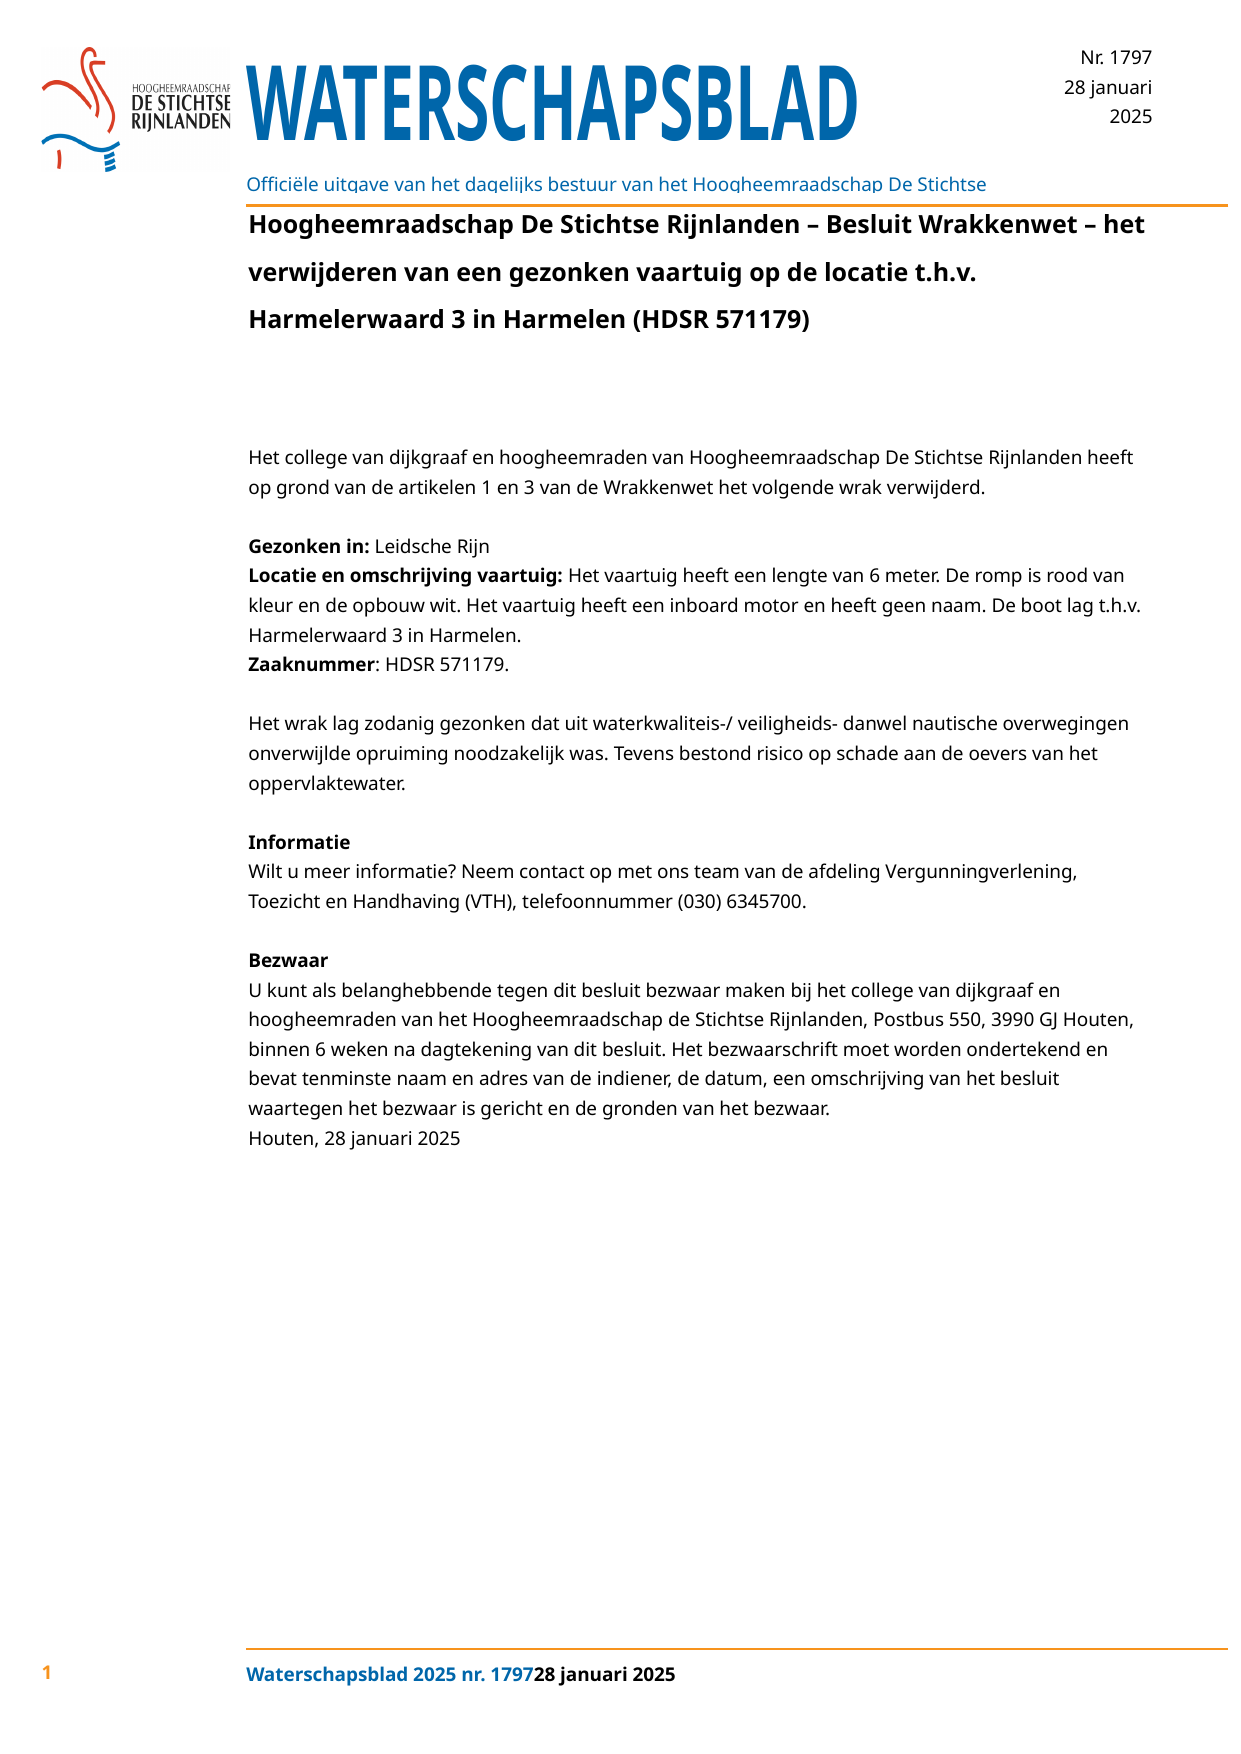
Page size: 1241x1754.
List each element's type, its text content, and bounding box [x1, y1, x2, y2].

text Gezonken in: Leidsche Rijn [248, 533, 1152, 559]
picture [41, 47, 231, 172]
text Hoogheemraadschap De Stichtse Rijnlanden – Besluit Wrakkenwet – het verwijderen van een gezonken vaartuig op de locatie t.h.v. Harmelerwaard 3 in Harmelen (HDSR 571179) [248, 207, 1152, 336]
text Locatie en omschrijving vaartuig: Het vaartuig heeft een lengte van 6 meter. De romp is rood van kleur en de opbouw wit. Het vaartuig heeft een inboard motor en heeft geen naam. De boot lag t.h.v. Harmelerwaard 3 in Harmelen. [248, 563, 1152, 648]
text Informatie [248, 829, 1152, 855]
text Het wrak lag zodanig gezonken dat uit waterkwaliteis-/ veiligheids- danwel nautische overwegingen onverwijlde opruiming noodzakelijk was. Tevens bestond risico op schade aan de oevers van het oppervlaktewater. [248, 711, 1152, 796]
text U kunt als belanghebbende tegen dit besluit bezwaar maken bij het college van dijkgraaf en hoogheemraden van het Hoogheemraadschap de Stichtse Rijnlanden, Postbus 550, 3990 GJ Houten, binnen 6 weken na dagtekening van dit besluit. Het bezwaarschrift moet worden ondertekend en bevat tenminste naam en adres van de indiener, de datum, een omschrijving van het besluit waartegen het bezwaar is gericht en de gronden van het bezwaar. [248, 977, 1152, 1121]
text Wilt u meer informatie? Neem contact op met ons team van de afdeling Vergunningverlening, Toezicht en Handhaving (VTH), telefoonnummer (030) 6345700. [248, 858, 1152, 914]
text Bezwaar [248, 947, 1152, 973]
text Het college van dijkgraaf en hoogheemraden van Hoogheemraadschap De Stichtse Rijnlanden heeft op grond van de artikelen 1 en 3 van de Wrakkenwet het volgende wrak verwijderd. [248, 444, 1152, 500]
text Zaaknummer: HDSR 571179. [248, 651, 1152, 677]
text Houten, 28 januari 2025 [248, 1125, 1152, 1151]
